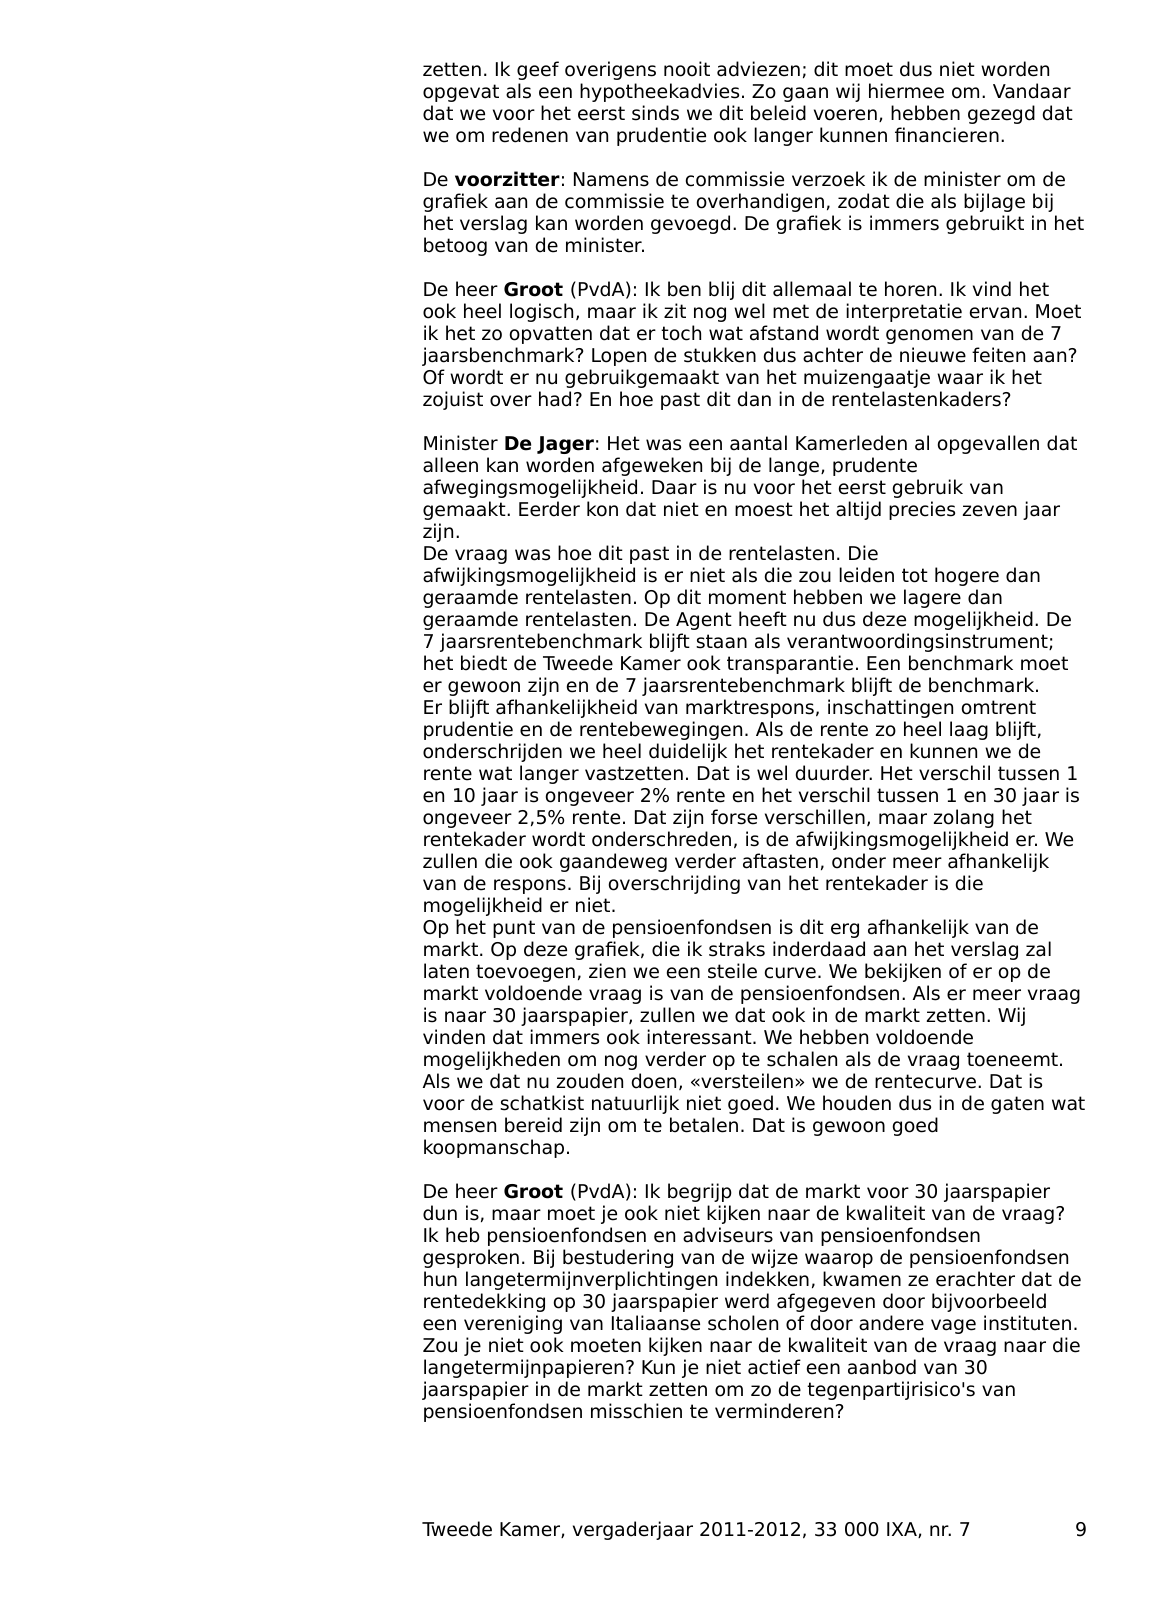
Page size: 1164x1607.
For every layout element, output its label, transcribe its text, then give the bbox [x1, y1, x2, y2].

text Minister De Jager: Het was een aantal Kamerleden al opgevallen dat alleen kan worden afgeweken bij de lange, prudente afwegingsmogelijkheid. Daar is nu voor het eerst gebruik van gemaakt. Eerder kon dat niet en moest het altijd precies zeven jaar zijn. [422, 433, 1087, 543]
text De heer Groot (PvdA): Ik begrijp dat de markt voor 30 jaarspapier dun is, maar moet je ook niet kijken naar de kwaliteit van de vraag? Ik heb pensioenfondsen en adviseurs van pensioenfondsen gesproken. Bij bestudering van de wijze waarop de pensioenfondsen hun langetermijnverplichtingen indekken, kwamen ze erachter dat de rentedekking op 30 jaarspapier werd afgegeven door bijvoorbeeld een vereniging van Italiaanse scholen of door andere vage instituten. Zou je niet ook moeten kijken naar de kwaliteit van de vraag naar die langetermijnpapieren? Kun je niet actief een aanbod van 30 jaarspapier in de markt zetten om zo de tegenpartijrisico's van pensioenfondsen misschien te verminderen? [422, 1181, 1087, 1423]
text De voorzitter: Namens de commissie verzoek ik de minister om de grafiek aan de commissie te overhandigen, zodat die als bijlage bij het verslag kan worden gevoegd. De grafiek is immers gebruikt in het betoog van de minister. [422, 169, 1087, 257]
text Op het punt van de pensioenfondsen is dit erg afhankelijk van de markt. Op deze grafiek, die ik straks inderdaad aan het verslag zal laten toevoegen, zien we een steile curve. We bekijken of er op de markt voldoende vraag is van de pensioenfondsen. Als er meer vraag is naar 30 jaarspapier, zullen we dat ook in de markt zetten. Wij vinden dat immers ook interessant. We hebben voldoende mogelijkheden om nog verder op te schalen als de vraag toeneemt. Als we dat nu zouden doen, «versteilen» we de rentecurve. Dat is voor de schatkist natuurlijk niet goed. We houden dus in de gaten wat mensen bereid zijn om te betalen. Dat is gewoon goed koopmanschap. [422, 917, 1087, 1159]
text De heer Groot (PvdA): Ik ben blij dit allemaal te horen. Ik vind het ook heel logisch, maar ik zit nog wel met de interpretatie ervan. Moet ik het zo opvatten dat er toch wat afstand wordt genomen van de 7 jaarsbenchmark? Lopen de stukken dus achter de nieuwe feiten aan? Of wordt er nu gebruikgemaakt van het muizengaatje waar ik het zojuist over had? En hoe past dit dan in de rentelastenkaders? [422, 279, 1087, 411]
text zetten. Ik geef overigens nooit adviezen; dit moet dus niet worden opgevat als een hypotheekadvies. Zo gaan wij hiermee om. Vandaar dat we voor het eerst sinds we dit beleid voeren, hebben gezegd dat we om redenen van prudentie ook langer kunnen financieren. [422, 59, 1087, 147]
text De vraag was hoe dit past in de rentelasten. Die afwijkingsmogelijkheid is er niet als die zou leiden tot hogere dan geraamde rentelasten. Op dit moment hebben we lagere dan geraamde rentelasten. De Agent heeft nu dus deze mogelijkheid. De 7 jaarsrentebenchmark blijft staan als verantwoordingsinstrument; het biedt de Tweede Kamer ook transparantie. Een benchmark moet er gewoon zijn en de 7 jaarsrentebenchmark blijft de benchmark. [422, 543, 1087, 697]
text Er blijft afhankelijkheid van marktrespons, inschattingen omtrent prudentie en de rentebewegingen. Als de rente zo heel laag blijft, onderschrijden we heel duidelijk het rentekader en kunnen we de rente wat langer vastzetten. Dat is wel duurder. Het verschil tussen 1 en 10 jaar is ongeveer 2% rente en het verschil tussen 1 en 30 jaar is ongeveer 2,5% rente. Dat zijn forse verschillen, maar zolang het rentekader wordt onderschreden, is de afwijkingsmogelijkheid er. We zullen die ook gaandeweg verder aftasten, onder meer afhankelijk van de respons. Bij overschrijding van het rentekader is die mogelijkheid er niet. [422, 697, 1087, 917]
